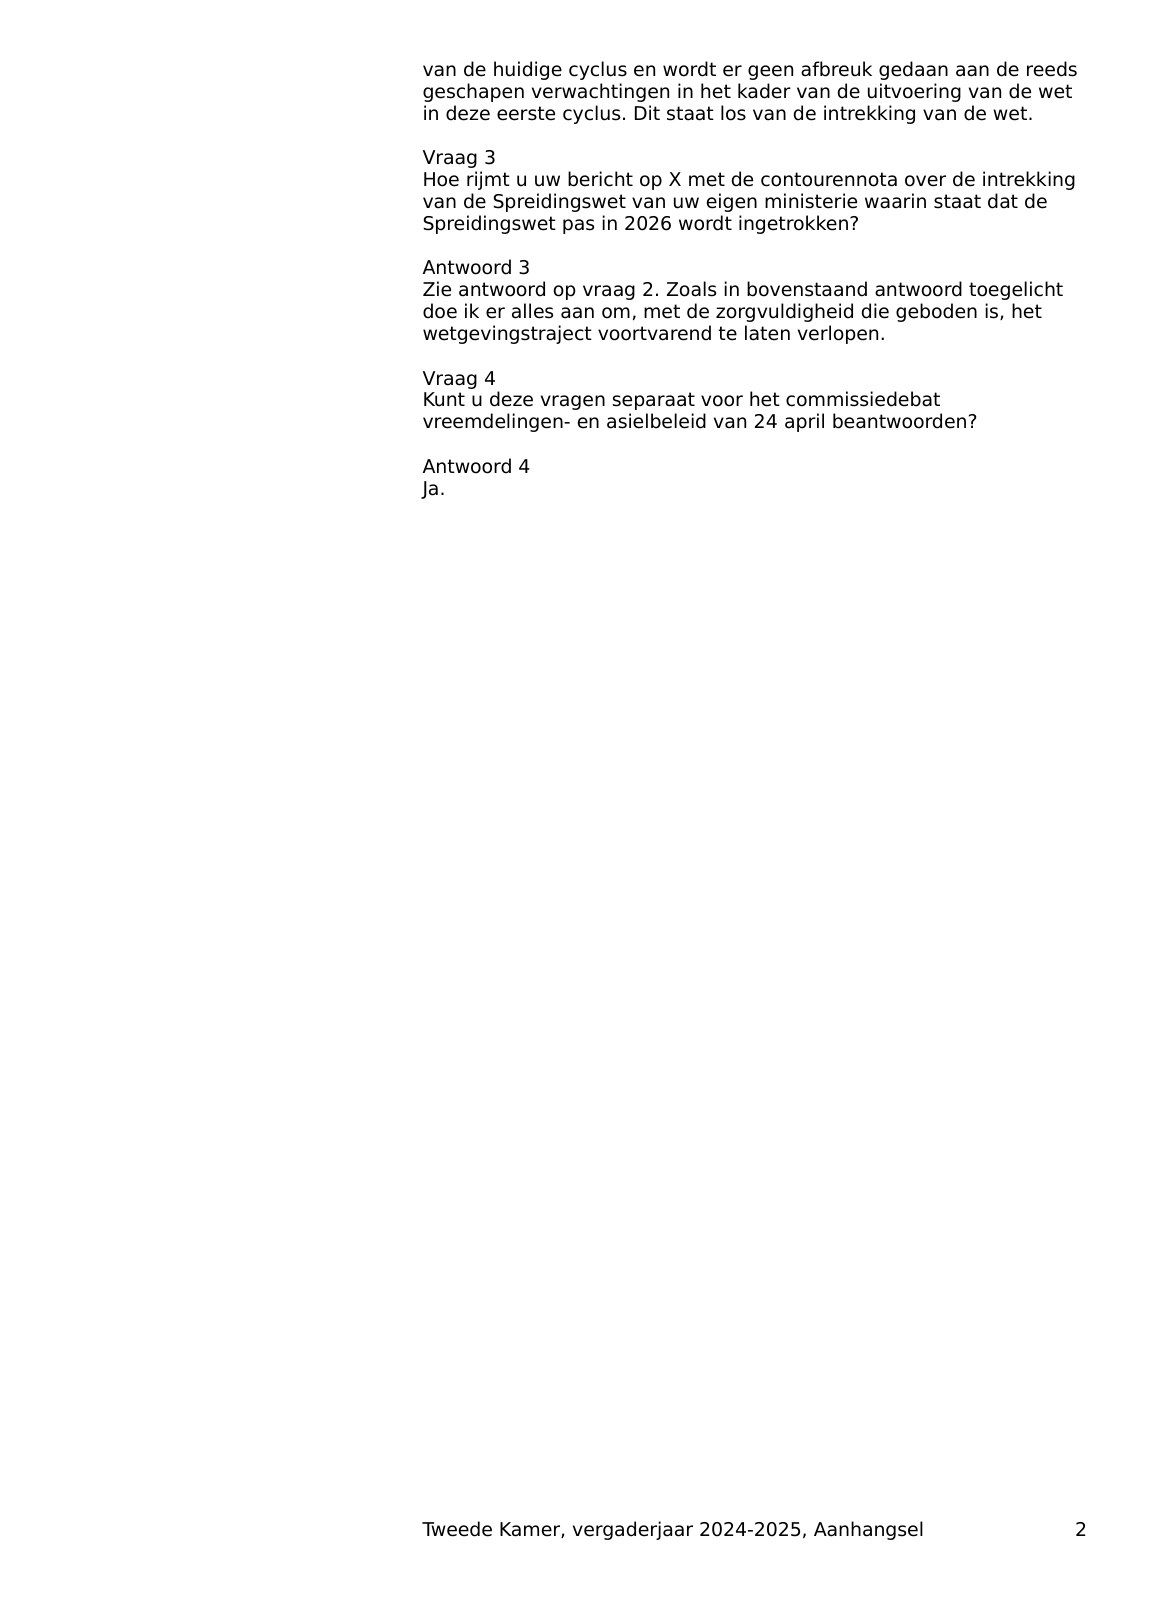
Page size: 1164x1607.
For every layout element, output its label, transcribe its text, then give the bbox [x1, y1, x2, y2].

text Antwoord 4 [422, 456, 1087, 477]
text Vraag 3 [422, 147, 1087, 169]
text Vraag 4 [422, 367, 1087, 389]
text Zie antwoord op vraag 2. Zoals in bovenstaand antwoord toegelicht doe ik er alles aan om, met de zorgvuldigheid die geboden is, het wetgevingstraject voortvarend te laten verlopen. [422, 279, 1087, 345]
text Ja. [422, 477, 1087, 499]
text van de huidige cyclus en wordt er geen afbreuk gedaan aan de reeds geschapen verwachtingen in het kader van de uitvoering van de wet in deze eerste cyclus. Dit staat los van de intrekking van de wet. [422, 59, 1087, 125]
text Kunt u deze vragen separaat voor het commissiedebat vreemdelingen- en asielbeleid van 24 april beantwoorden? [422, 389, 1087, 433]
text Antwoord 3 [422, 257, 1087, 279]
text Hoe rijmt u uw bericht op X met de contourennota over de intrekking van de Spreidingswet van uw eigen ministerie waarin staat dat de Spreidingswet pas in 2026 wordt ingetrokken? [422, 169, 1087, 235]
